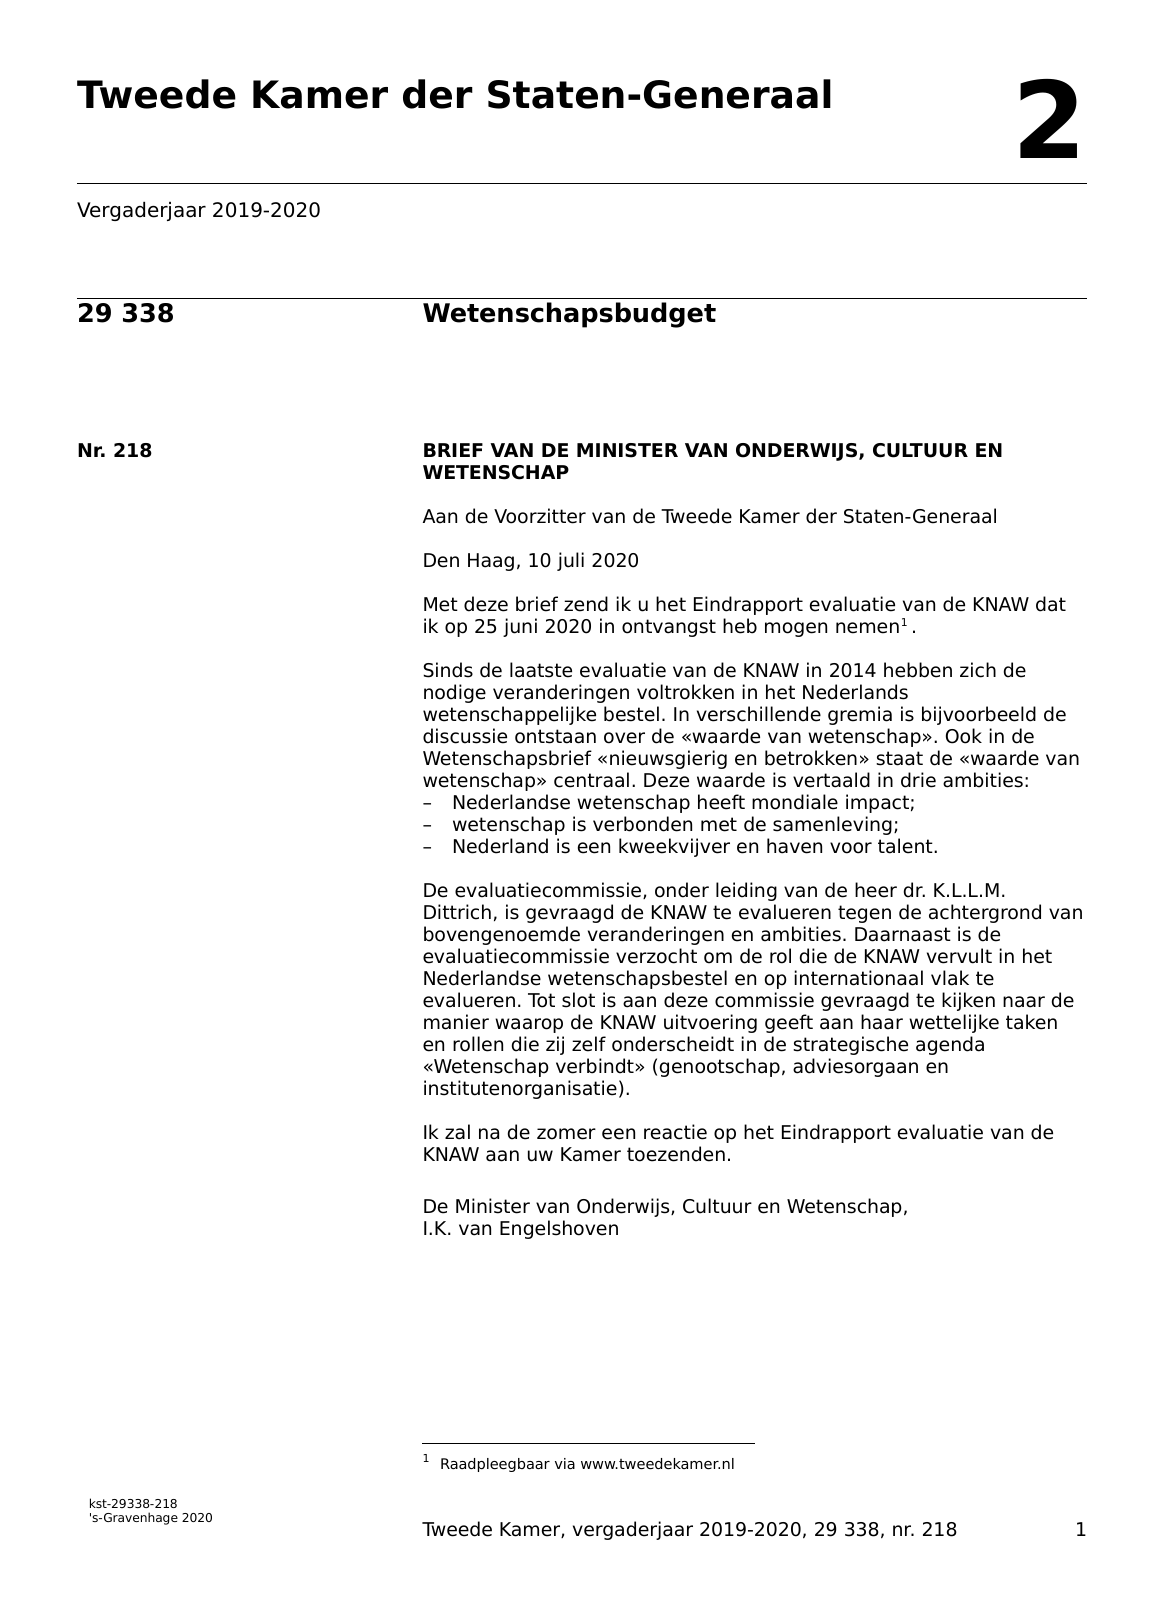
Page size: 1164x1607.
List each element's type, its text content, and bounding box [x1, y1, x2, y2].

subtitle 29 338 Wetenschapsbudget [77, 299, 1087, 329]
text De evaluatiecommissie, onder leiding van de heer dr. K.L.L.M. Dittrich, is gevraagd de KNAW te evalueren tegen de achtergrond van bovengenoemde veranderingen en ambities. Daarnaast is de evaluatiecommissie verzocht om de rol die de KNAW vervult in het Nederlandse wetenschapsbestel en op internationaal vlak te evalueren. Tot slot is aan deze commissie gevraagd te kijken naar de manier waarop de KNAW uitvoering geeft aan haar wettelijke taken en rollen die zij zelf onderscheidt in de strategische agenda «Wetenschap verbindt» (genootschap, adviesorgaan en institutenorganisatie). [422, 880, 1087, 1100]
text 's-Gravenhage 2020 [88, 1511, 323, 1525]
text – wetenschap is verbonden met de samenleving; [422, 814, 1087, 836]
table_header Tweede Kamer der Staten-Generaal [77, 59, 886, 183]
text kst-29338-218 [88, 1497, 323, 1511]
text Sinds de laatste evaluatie van de KNAW in 2014 hebben zich de nodige veranderingen voltrokken in het Nederlands wetenschappelijke bestel. In verschillende gremia is bijvoorbeeld de discussie ontstaan over de «waarde van wetenschap». Ook in de Wetenschapsbrief «nieuwsgierig en betrokken» staat de «waarde van wetenschap» centraal. Deze waarde is vertaald in drie ambities: [422, 660, 1087, 792]
text Met deze brief zend ik u het Eindrapport evaluatie van de KNAW dat ik op 25 juni 2020 in ontvangst heb mogen nemen. [422, 594, 1087, 638]
table_header 2 [886, 59, 1087, 183]
text Ik zal na de zomer een reactie op het Eindrapport evaluatie van de KNAW aan uw Kamer toezenden. [422, 1122, 1087, 1166]
text De Minister van Onderwijs, Cultuur en Wetenschap, I.K. van Engelshoven [422, 1196, 1087, 1240]
text Aan de Voorzitter van de Tweede Kamer der Staten-Generaal [422, 506, 1087, 528]
table_cell Vergaderjaar 2019-2020 [77, 184, 1087, 298]
text – Nederland is een kweekvijver en haven voor talent. [422, 836, 1087, 858]
text Den Haag, 10 juli 2020 [422, 550, 1087, 572]
subtitle Nr. 218 BRIEF VAN DE MINISTER VAN ONDERWIJS, CULTUUR EN WETENSCHAP [77, 440, 1087, 484]
text Raadpleegbaar via www.tweedekamer.nl [422, 1452, 1087, 1474]
text – Nederlandse wetenschap heeft mondiale impact; [422, 792, 1087, 814]
